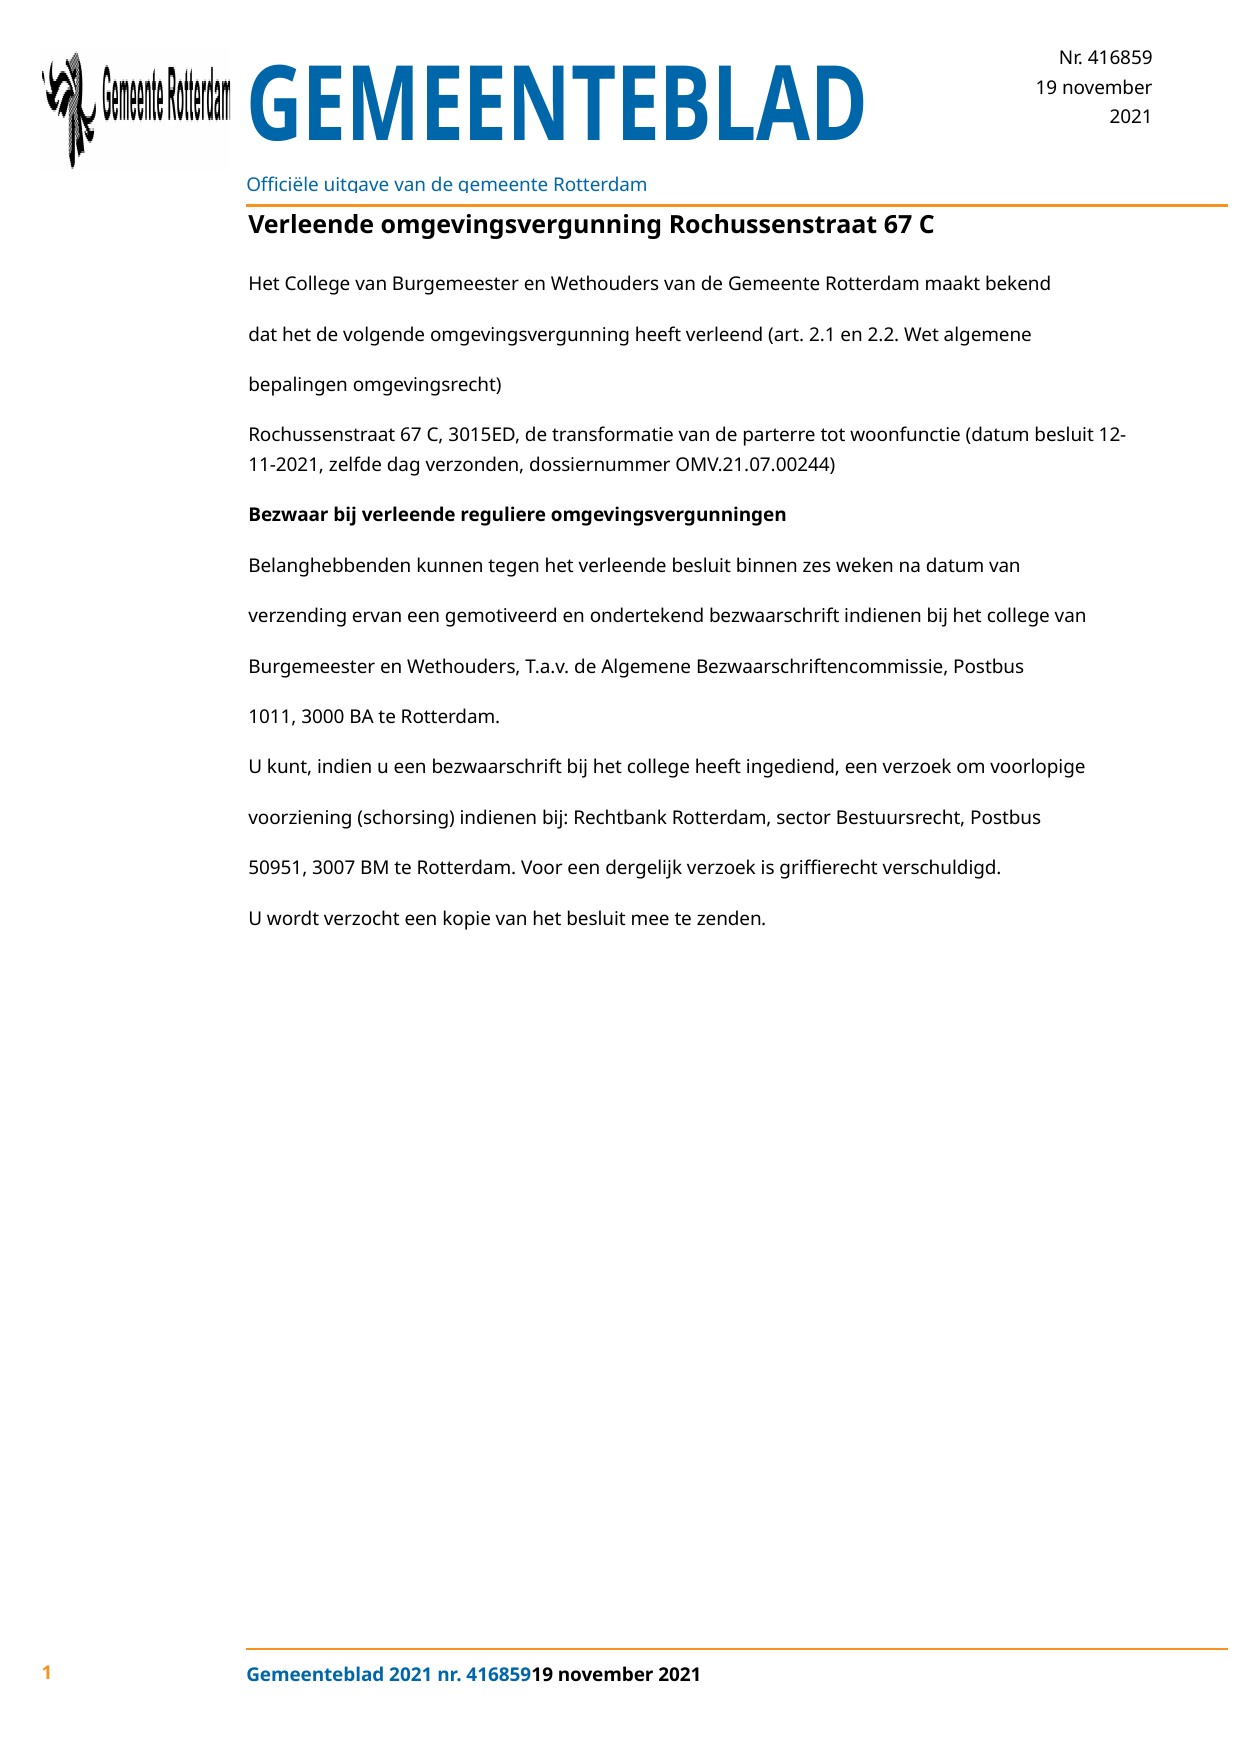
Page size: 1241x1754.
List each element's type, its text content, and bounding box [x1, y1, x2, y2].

text bepalingen omgevingsrecht) [248, 371, 1152, 397]
text voorziening (schorsing) indienen bij: Rechtbank Rotterdam, sector Bestuursrecht, Postbus [248, 804, 1152, 830]
text Verleende omgevingsvergunning Rochussenstraat 67 C [248, 207, 1152, 241]
text verzending ervan een gemotiveerd en ondertekend bezwaarschrift indienen bij het college van [248, 602, 1152, 628]
picture [41, 47, 231, 172]
text Het College van Burgemeester en Wethouders van de Gemeente Rotterdam maakt bekend [248, 270, 1152, 296]
text Belanghebbenden kunnen tegen het verleende besluit binnen zes weken na datum van [248, 552, 1152, 578]
text U wordt verzocht een kopie van het besluit mee te zenden. [248, 905, 1152, 931]
text dat het de volgende omgevingsvergunning heeft verleend (art. 2.1 en 2.2. Wet algemene [248, 321, 1152, 346]
text Rochussenstraat 67 C, 3015ED, de transformatie van de parterre tot woonfunctie (datum besluit 12-11-2021, zelfde dag verzonden, dossiernummer OMV.21.07.00244) [248, 422, 1152, 477]
text 50951, 3007 BM te Rotterdam. Voor een dergelijk verzoek is griffierecht verschuldigd. [248, 854, 1152, 880]
text 1011, 3000 BA te Rotterdam. [248, 703, 1152, 729]
text Bezwaar bij verleende reguliere omgevingsvergunningen [248, 502, 1152, 527]
text U kunt, indien u een bezwaarschrift bij het college heeft ingediend, een verzoek om voorlopige [248, 754, 1152, 779]
text Burgemeester en Wethouders, T.a.v. de Algemene Bezwaarschriftencommissie, Postbus [248, 653, 1152, 678]
